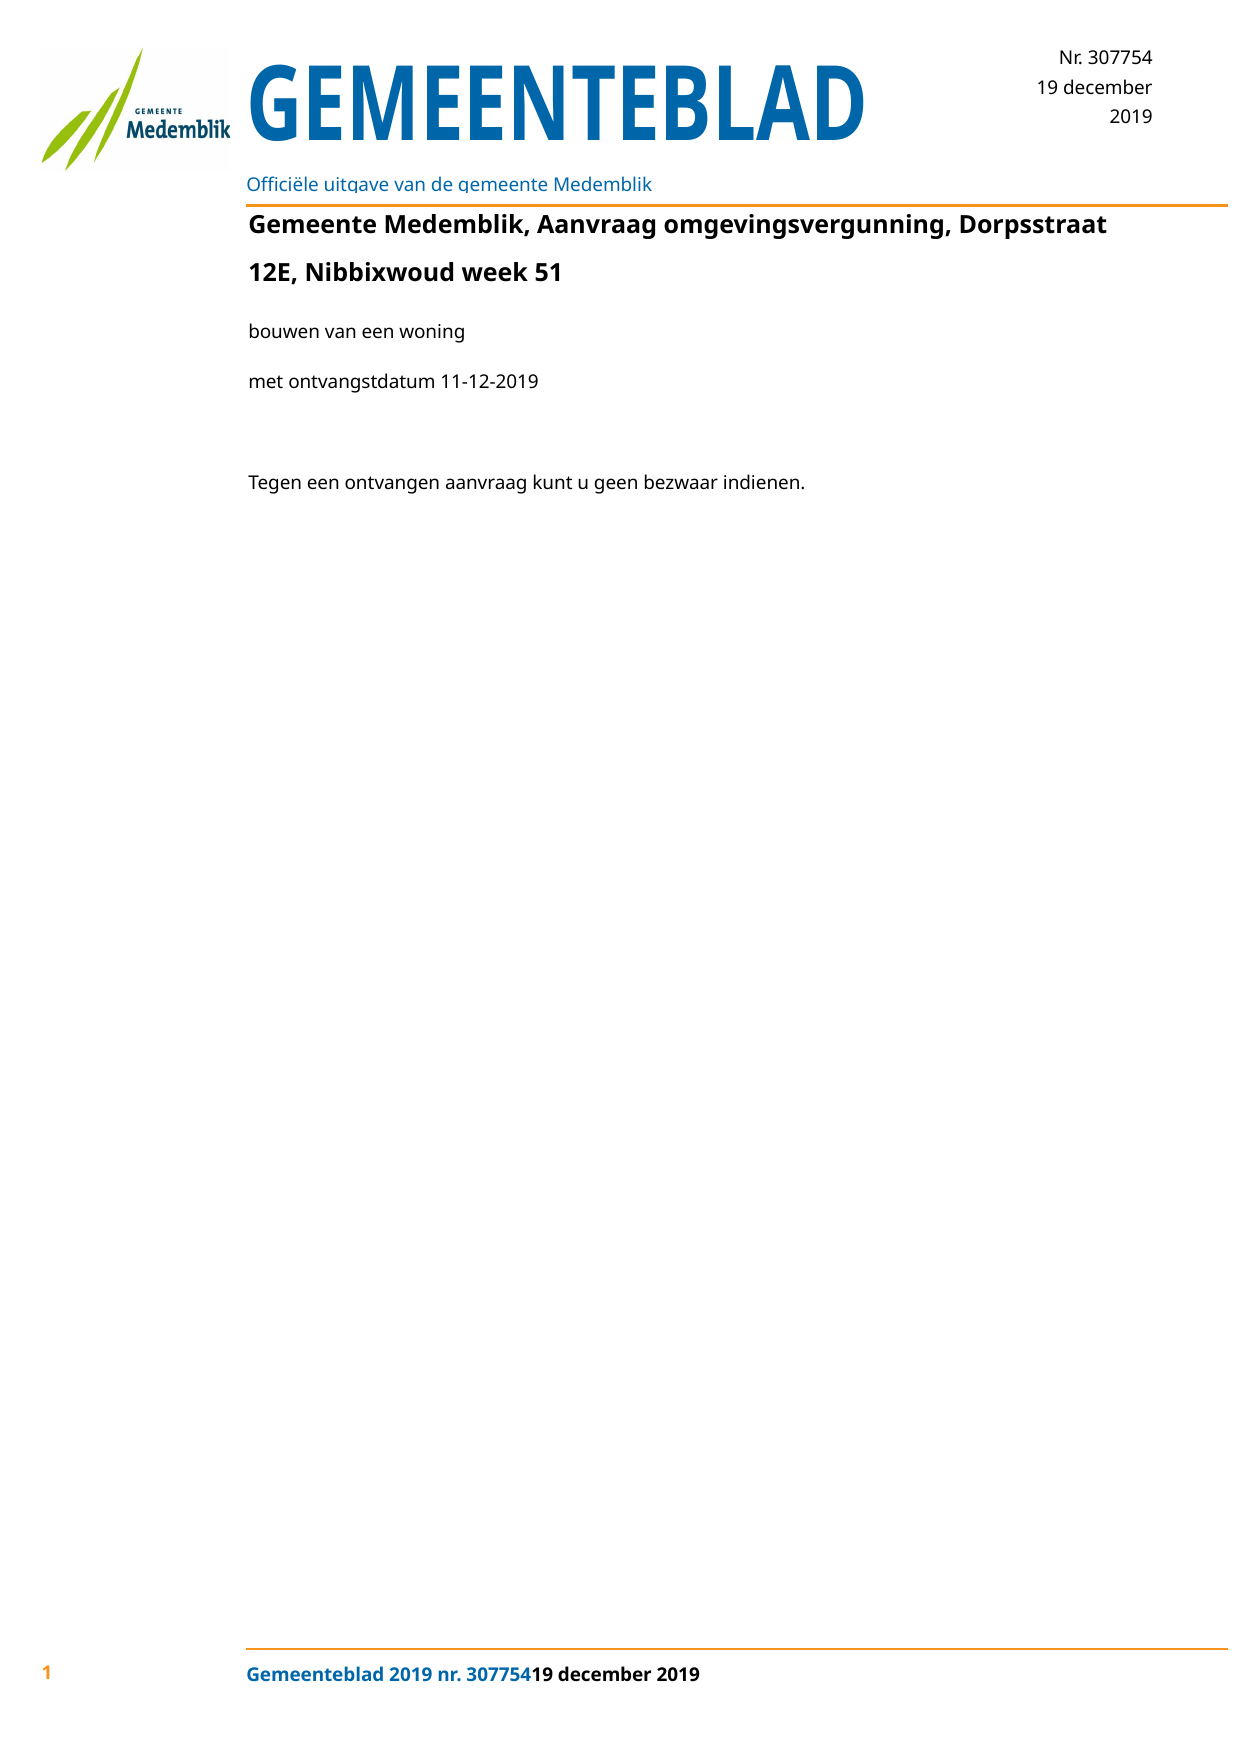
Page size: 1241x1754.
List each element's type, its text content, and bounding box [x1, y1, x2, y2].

text Gemeente Medemblik, Aanvraag omgevingsvergunning, Dorpsstraat 12E, Nibbixwoud week 51 [248, 207, 1152, 288]
picture [41, 47, 231, 172]
text met ontvangstdatum 11-12-2019 [248, 368, 1152, 394]
text Tegen een ontvangen aanvraag kunt u geen bezwaar indienen. [248, 469, 1152, 495]
text bouwen van een woning [248, 318, 1152, 344]
